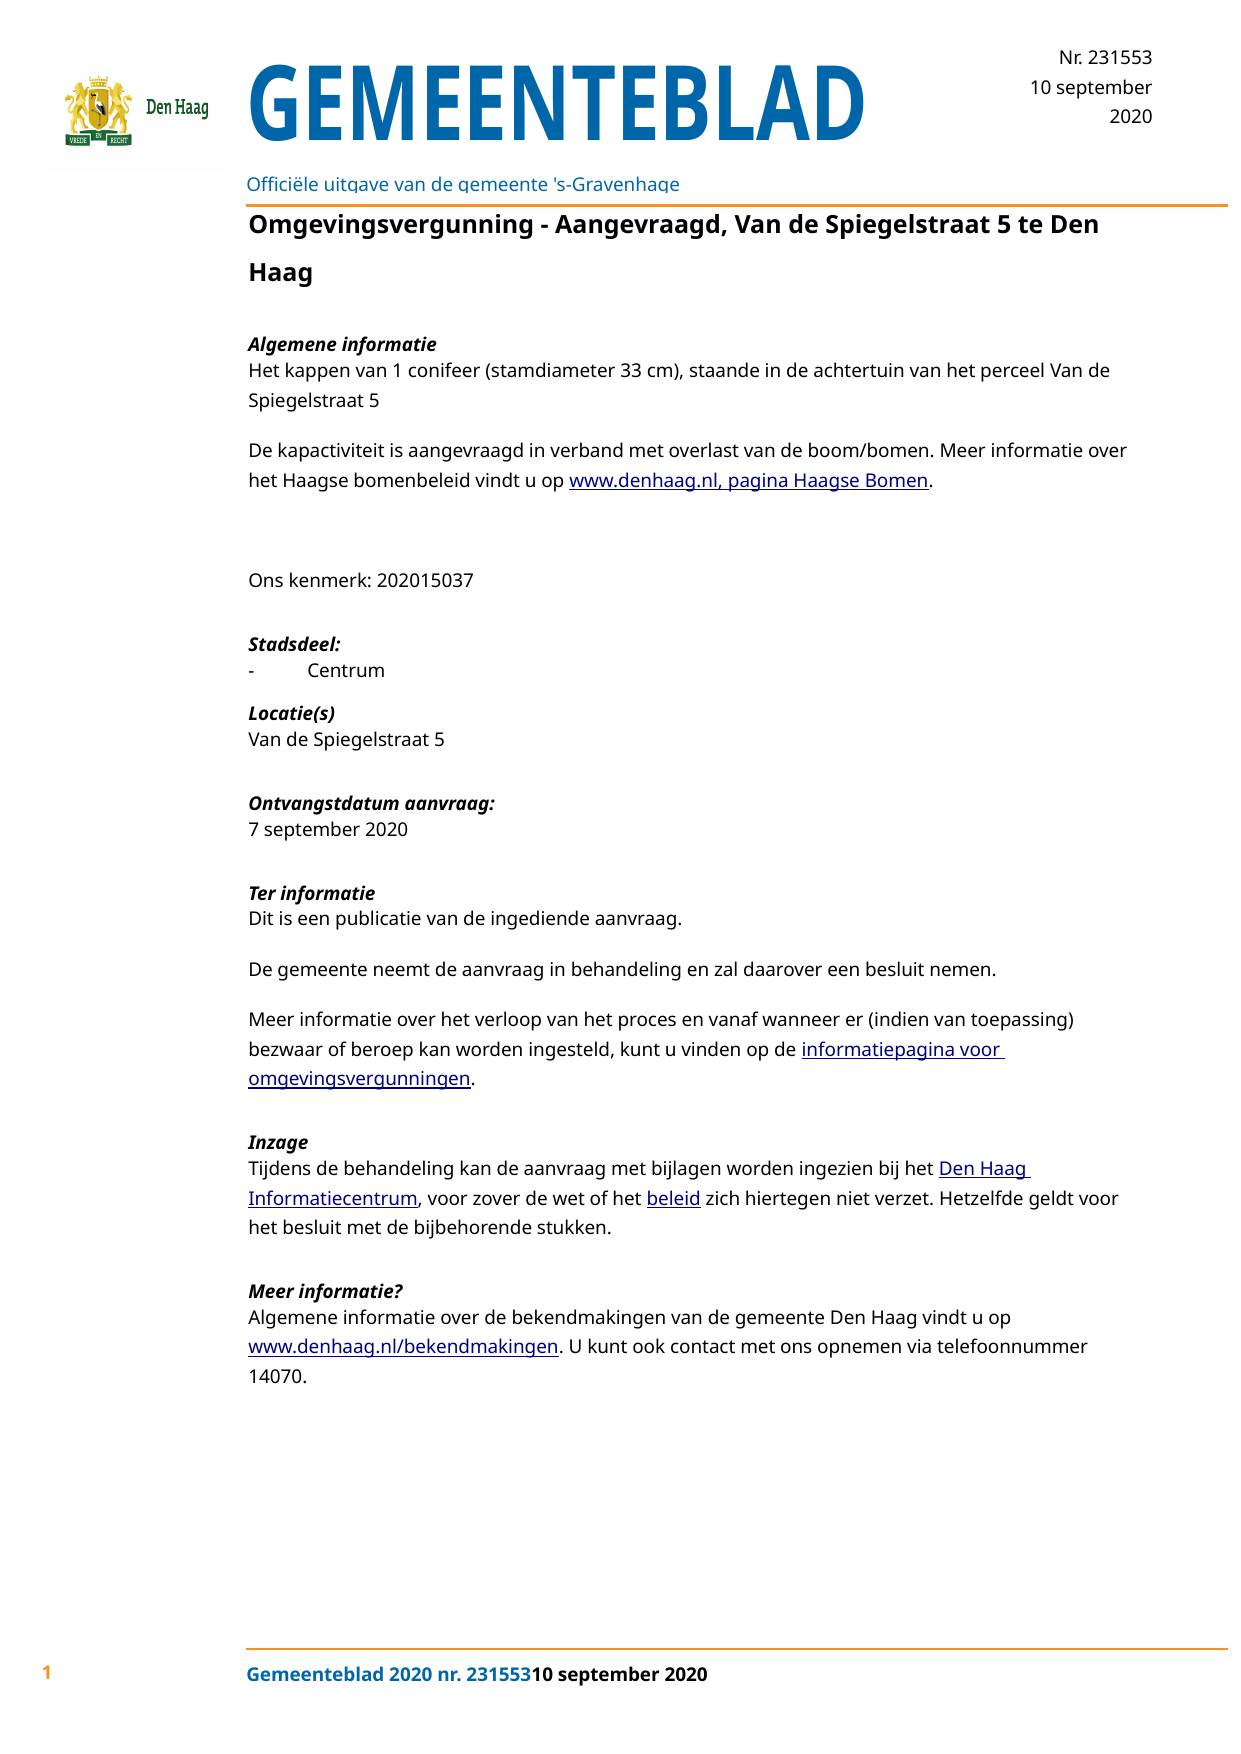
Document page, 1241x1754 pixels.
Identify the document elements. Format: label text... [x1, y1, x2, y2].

text Algemene informatie [248, 331, 1152, 357]
text Locatie(s) [248, 700, 1152, 726]
text Meer informatie? [248, 1278, 1152, 1304]
text Van de Spiegelstraat 5 [248, 726, 1152, 752]
text Het kappen van 1 conifeer (stamdiameter 33 cm), staande in de achtertuin van het perceel Van de Spiegelstraat 5 [248, 357, 1152, 412]
text Meer informatie over het verloop van het proces en vanaf wanneer er (indien van toepassing) bezwaar of beroep kan worden ingesteld, kunt u vinden op de informatiepagina voor omgevingsvergunningen. [248, 1006, 1152, 1091]
list Centrum [248, 657, 1152, 683]
text Omgevingsvergunning - Aangevraagd, Van de Spiegelstraat 5 te Den Haag [248, 207, 1152, 288]
text De kapactiviteit is aangevraagd in verband met overlast van de boom/bomen. Meer informatie over het Haagse bomenbeleid vindt u op www.denhaag.nl, pagina Haagse Bomen. [248, 437, 1152, 492]
text Tijdens de behandeling kan de aanvraag met bijlagen worden ingezien bij het Den Haag Informatiecentrum, voor zover de wet of het beleid zich hiertegen niet verzet. Hetzelfde geldt voor het besluit met de bijbehorende stukken. [248, 1155, 1152, 1240]
text Ter informatie [248, 880, 1152, 906]
text 7 september 2020 [248, 816, 1152, 842]
text Ons kenmerk: 202015037 [248, 568, 1152, 593]
text Inzage [248, 1129, 1152, 1155]
picture [41, 47, 231, 172]
text De gemeente neemt de aanvraag in behandeling en zal daarover een besluit nemen. [248, 956, 1152, 982]
text Stadsdeel: [248, 632, 1152, 657]
text Ontvangstdatum aanvraag: [248, 790, 1152, 816]
text Algemene informatie over de bekendmakingen van de gemeente Den Haag vindt u op www.denhaag.nl/bekendmakingen. U kunt ook contact met ons opnemen via telefoonnummer 14070. [248, 1304, 1152, 1389]
text Dit is een publicatie van de ingediende aanvraag. [248, 906, 1152, 931]
